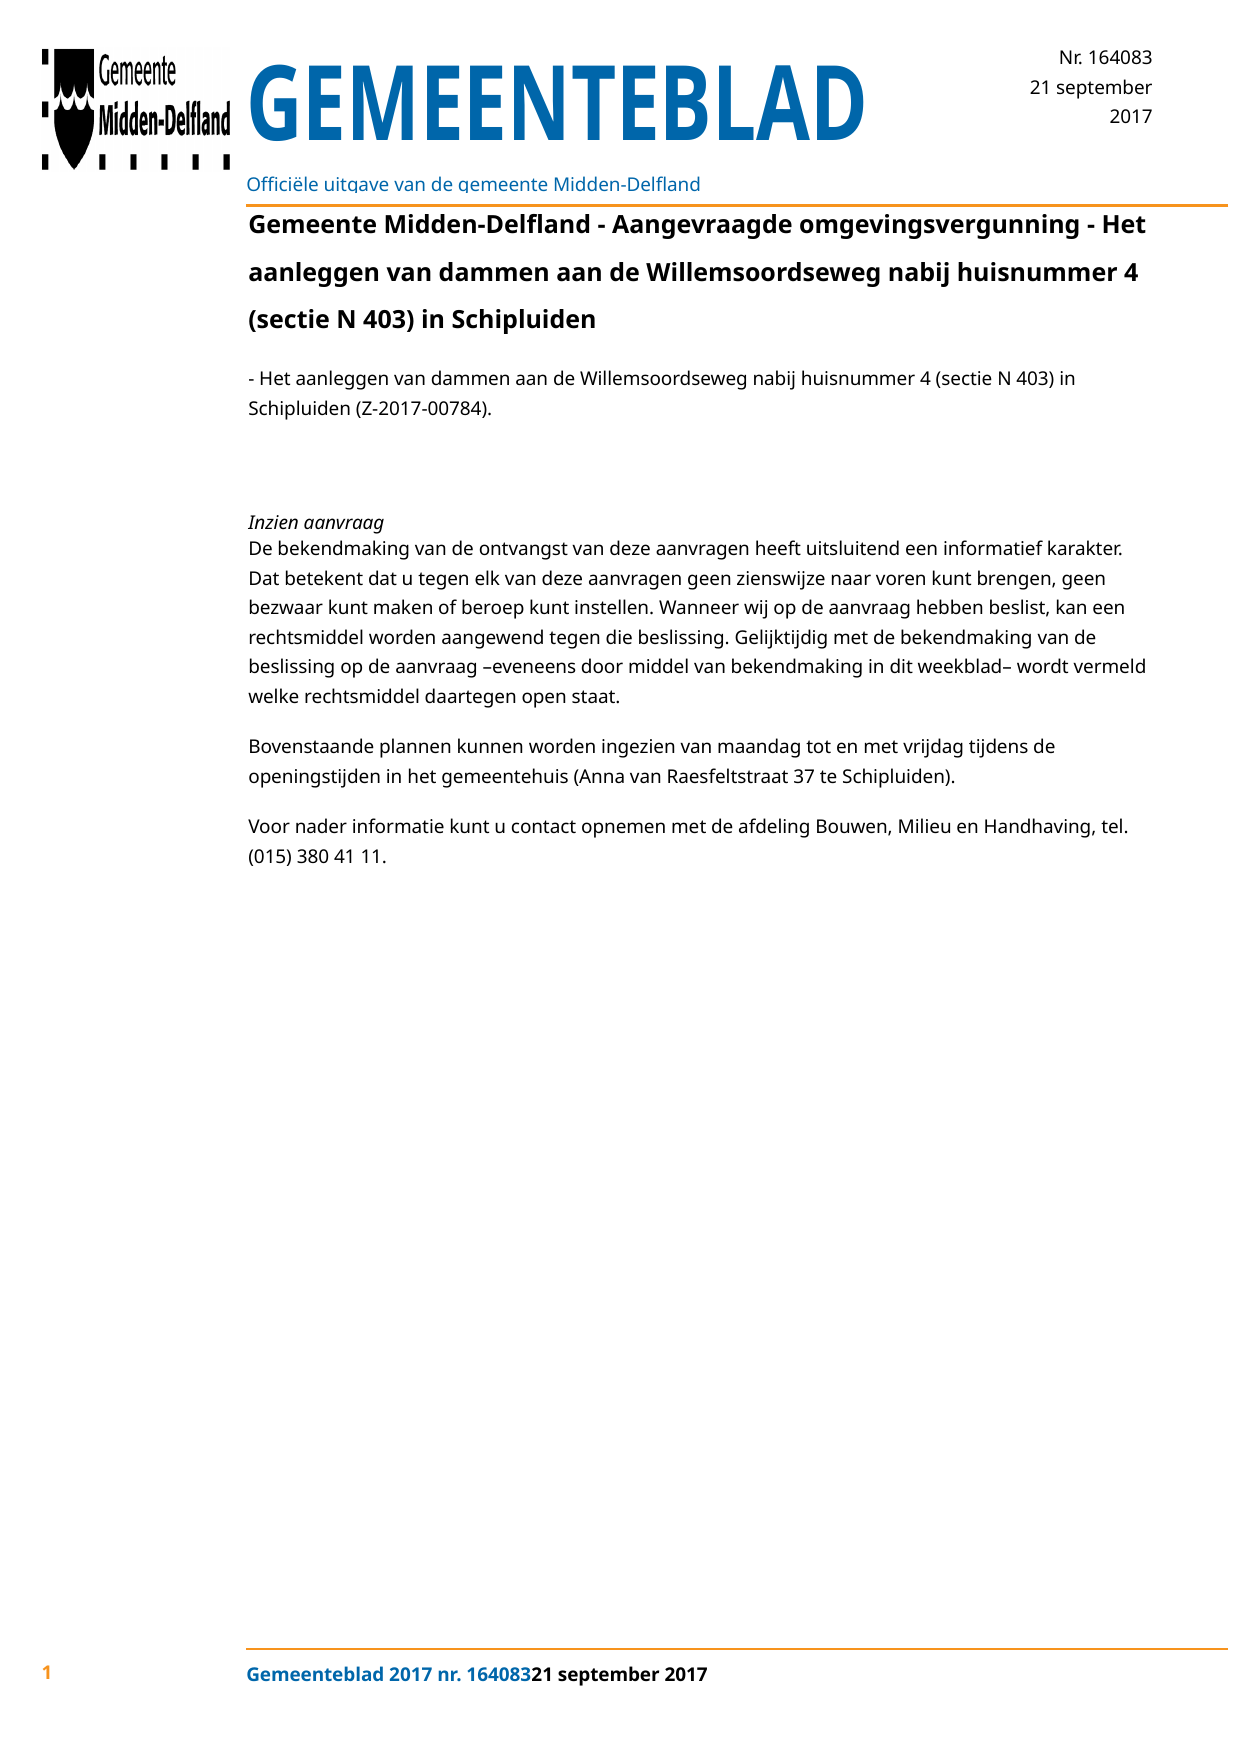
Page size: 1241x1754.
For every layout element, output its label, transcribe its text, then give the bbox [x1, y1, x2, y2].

text - Het aanleggen van dammen aan de Willemsoordseweg nabij huisnummer 4 (sectie N 403) in Schipluiden (Z-2017-00784). [248, 366, 1152, 421]
text Bovenstaande plannen kunnen worden ingezien van maandag tot en met vrijdag tijdens de openingstijden in het gemeentehuis (Anna van Raesfeltstraat 37 te Schipluiden). [248, 733, 1152, 789]
picture [41, 47, 231, 172]
text Gemeente Midden-Delfland - Aangevraagde omgevingsvergunning - Het aanleggen van dammen aan de Willemsoordseweg nabij huisnummer 4 (sectie N 403) in Schipluiden [248, 207, 1152, 336]
text De bekendmaking van de ontvangst van deze aanvragen heeft uitsluitend een informatief karakter. Dat betekent dat u tegen elk van deze aanvragen geen zienswijze naar voren kunt brengen, geen bezwaar kunt maken of beroep kunt instellen. Wanneer wij op de aanvraag hebben beslist, kan een rechtsmiddel worden aangewend tegen die beslissing. Gelijktijdig met de bekendmaking van de beslissing op de aanvraag –eveneens door middel van bekendmaking in dit weekblad– wordt vermeld welke rechtsmiddel daartegen open staat. [248, 535, 1152, 709]
text Voor nader informatie kunt u contact opnemen met de afdeling Bouwen, Milieu en Handhaving, tel. (015) 380 41 11. [248, 813, 1152, 869]
text Inzien aanvraag [248, 509, 1152, 535]
